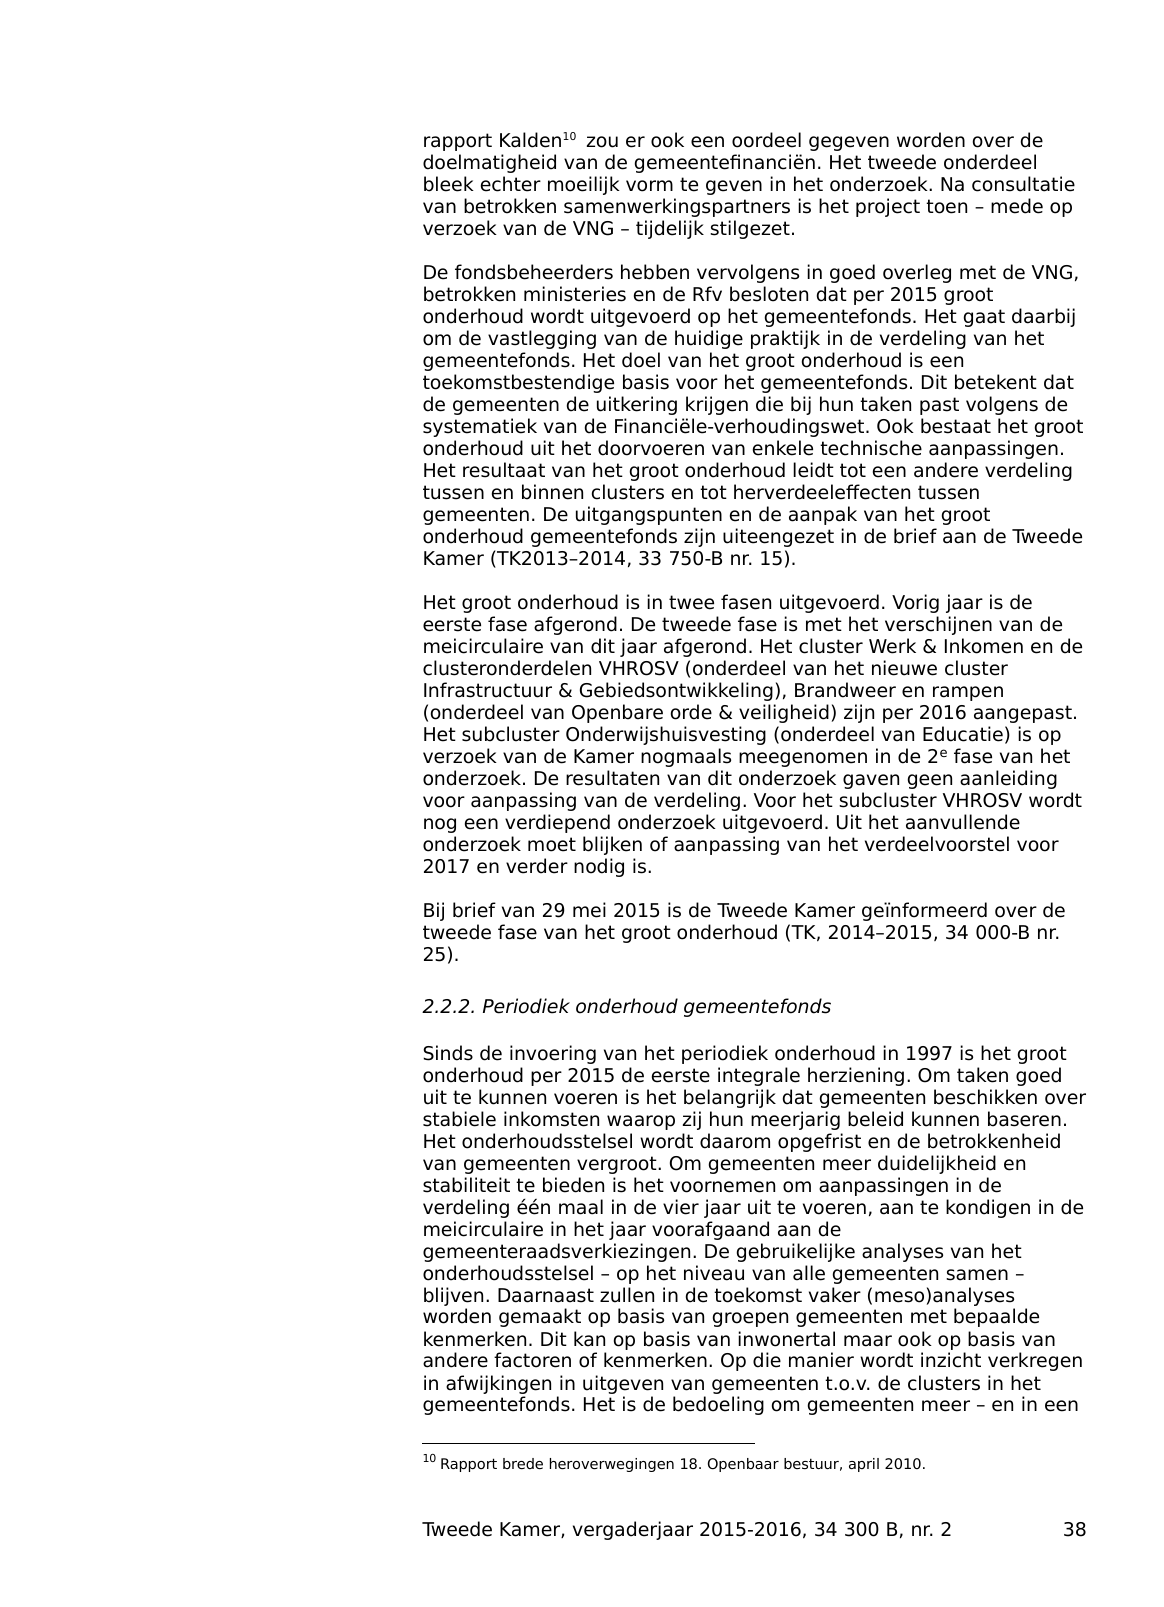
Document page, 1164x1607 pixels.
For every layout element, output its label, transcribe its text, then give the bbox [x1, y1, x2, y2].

text Rapport brede heroverwegingen 18. Openbaar bestuur, april 2010. [422, 1452, 1087, 1474]
text De fondsbeheerders hebben vervolgens in goed overleg met de VNG, betrokken ministeries en de Rfv besloten dat per 2015 groot onderhoud wordt uitgevoerd op het gemeentefonds. Het gaat daarbij om de vastlegging van de huidige praktijk in de verdeling van het gemeentefonds. Het doel van het groot onderhoud is een toekomstbestendige basis voor het gemeentefonds. Dit betekent dat de gemeenten de uitkering krijgen die bij hun taken past volgens de systematiek van de Financiële-verhoudingswet. Ook bestaat het groot onderhoud uit het doorvoeren van enkele technische aanpassingen. Het resultaat van het groot onderhoud leidt tot een andere verdeling tussen en binnen clusters en tot herverdeeleffecten tussen gemeenten. De uitgangspunten en de aanpak van het groot onderhoud gemeentefonds zijn uiteengezet in de brief aan de Tweede Kamer (TK2013–2014, 33 750-B nr. 15). [422, 262, 1087, 570]
text Het groot onderhoud is in twee fasen uitgevoerd. Vorig jaar is de eerste fase afgerond. De tweede fase is met het verschijnen van de meicirculaire van dit jaar afgerond. Het cluster Werk & Inkomen en de clusteronderdelen VHROSV (onderdeel van het nieuwe cluster Infrastructuur & Gebiedsontwikkeling), Brandweer en rampen (onderdeel van Openbare orde & veiligheid) zijn per 2016 aangepast. Het subcluster Onderwijshuisvesting (onderdeel van Educatie) is op verzoek van de Kamer nogmaals meegenomen in de 2e fase van het onderzoek. De resultaten van dit onderzoek gaven geen aanleiding voor aanpassing van de verdeling. Voor het subcluster VHROSV wordt nog een verdiepend onderzoek uitgevoerd. Uit het aanvullende onderzoek moet blijken of aanpassing van het verdeelvoorstel voor 2017 en verder nodig is. [422, 592, 1087, 878]
text rapport Kalden zou er ook een oordeel gegeven worden over de doelmatigheid van de gemeentefinanciën. Het tweede onderdeel bleek echter moeilijk vorm te geven in het onderzoek. Na consultatie van betrokken samenwerkingspartners is het project toen – mede op verzoek van de VNG – tijdelijk stilgezet. [422, 130, 1087, 240]
text Bij brief van 29 mei 2015 is de Tweede Kamer geïnformeerd over de tweede fase van het groot onderhoud (TK, 2014–2015, 34 000-B nr. 25). [422, 900, 1087, 966]
subtitle 2.2.2. Periodiek onderhoud gemeentefonds [422, 996, 1087, 1018]
text Sinds de invoering van het periodiek onderhoud in 1997 is het groot onderhoud per 2015 de eerste integrale herziening. Om taken goed uit te kunnen voeren is het belangrijk dat gemeenten beschikken over stabiele inkomsten waarop zij hun meerjarig beleid kunnen baseren. Het onderhoudsstelsel wordt daarom opgefrist en de betrokkenheid van gemeenten vergroot. Om gemeenten meer duidelijkheid en stabiliteit te bieden is het voornemen om aanpassingen in de verdeling één maal in de vier jaar uit te voeren, aan te kondigen in de meicirculaire in het jaar voorafgaand aan de gemeenteraadsverkiezingen. De gebruikelijke analyses van het onderhoudsstelsel – op het niveau van alle gemeenten samen – blijven. Daarnaast zullen in de toekomst vaker (meso)analyses worden gemaakt op basis van groepen gemeenten met bepaalde kenmerken. Dit kan op basis van inwonertal maar ook op basis van andere factoren of kenmerken. Op die manier wordt inzicht verkregen in afwijkingen in uitgeven van gemeenten t.o.v. de clusters in het gemeentefonds. Het is de bedoeling om gemeenten meer – en in een [422, 1043, 1087, 1416]
